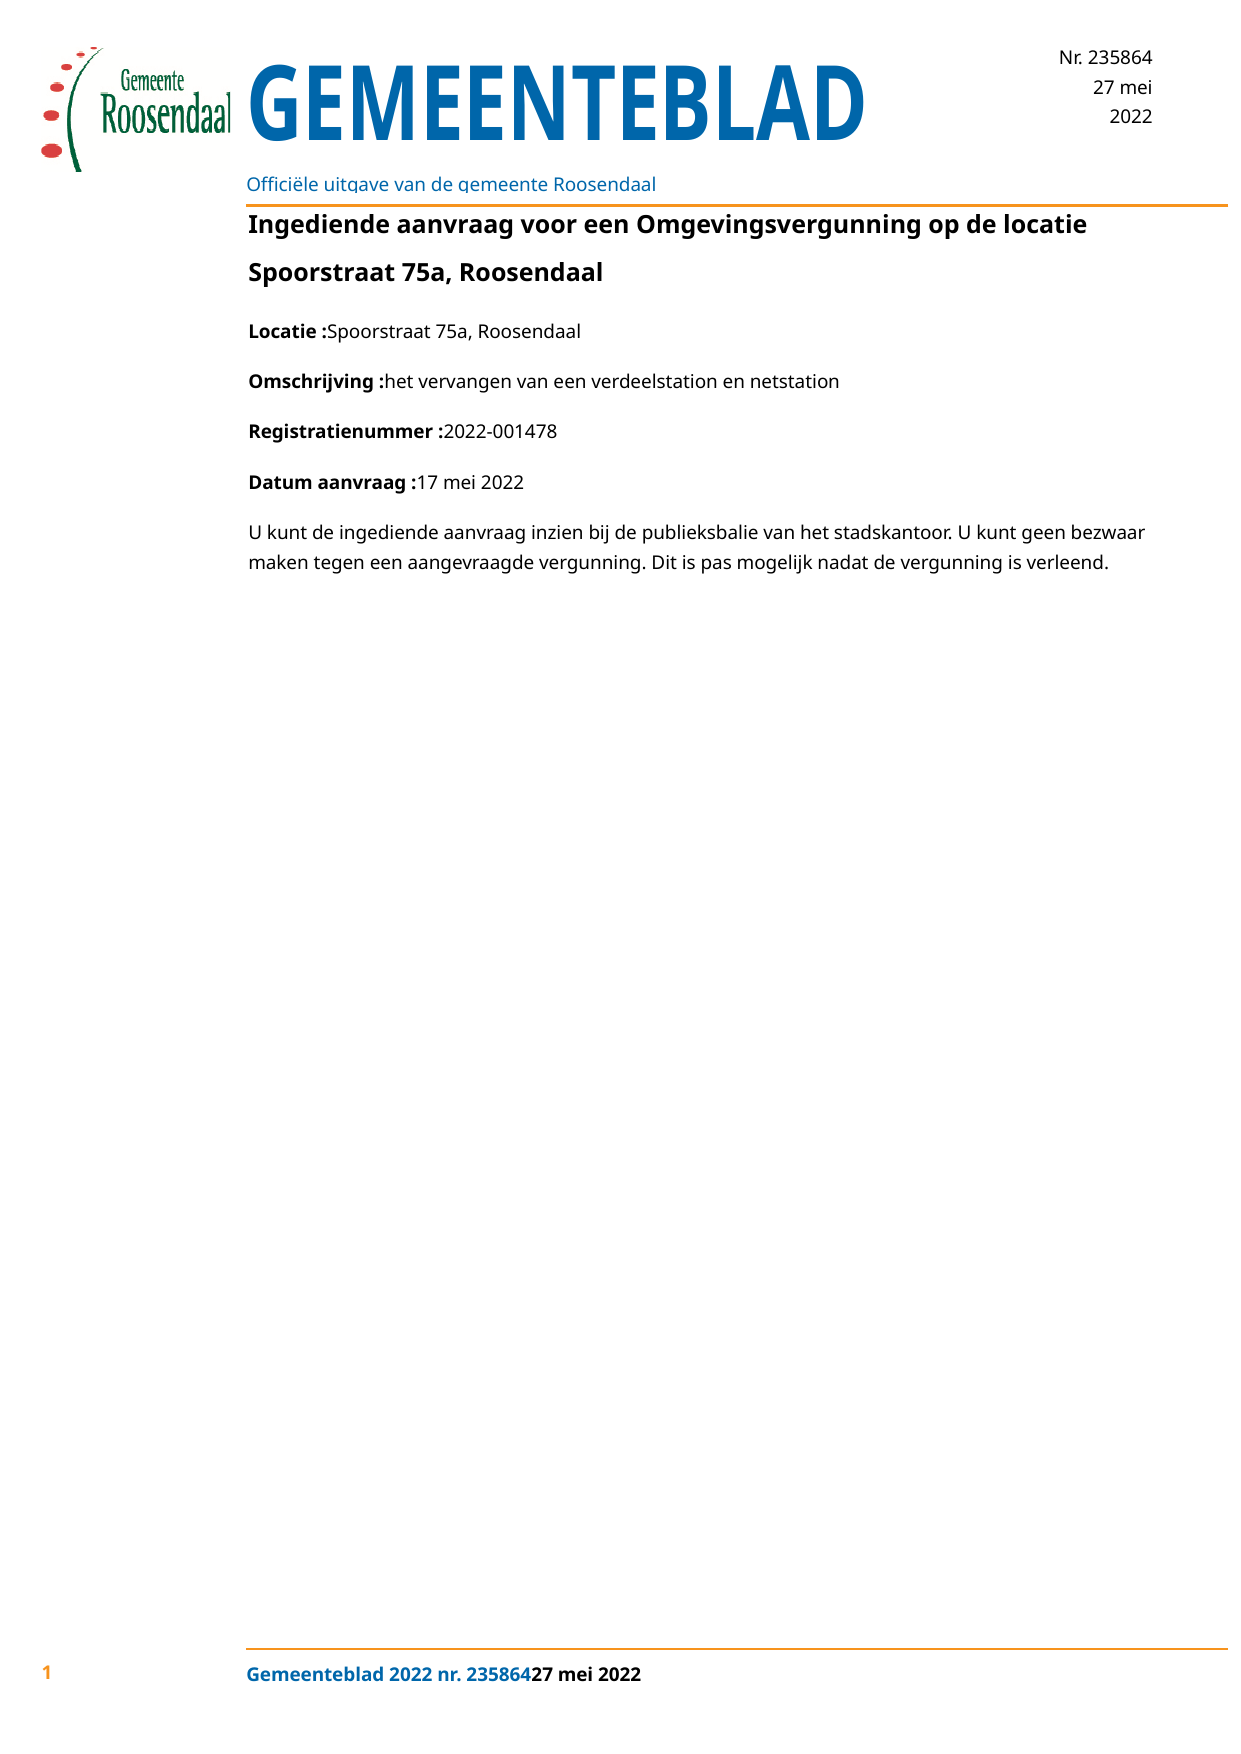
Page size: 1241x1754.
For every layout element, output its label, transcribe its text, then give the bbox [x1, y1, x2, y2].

text Omschrijving :het vervangen van een verdeelstation en netstation [248, 368, 1152, 394]
text Ingediende aanvraag voor een Omgevingsvergunning op de locatie Spoorstraat 75a, Roosendaal [248, 207, 1152, 288]
text Locatie :Spoorstraat 75a, Roosendaal [248, 318, 1152, 344]
text Datum aanvraag :17 mei 2022 [248, 469, 1152, 495]
picture [41, 47, 231, 172]
text U kunt de ingediende aanvraag inzien bij de publieksbalie van het stadskantoor. U kunt geen bezwaar maken tegen een aangevraagde vergunning. Dit is pas mogelijk nadat de vergunning is verleend. [248, 519, 1152, 575]
text Registratienummer :2022-001478 [248, 419, 1152, 444]
